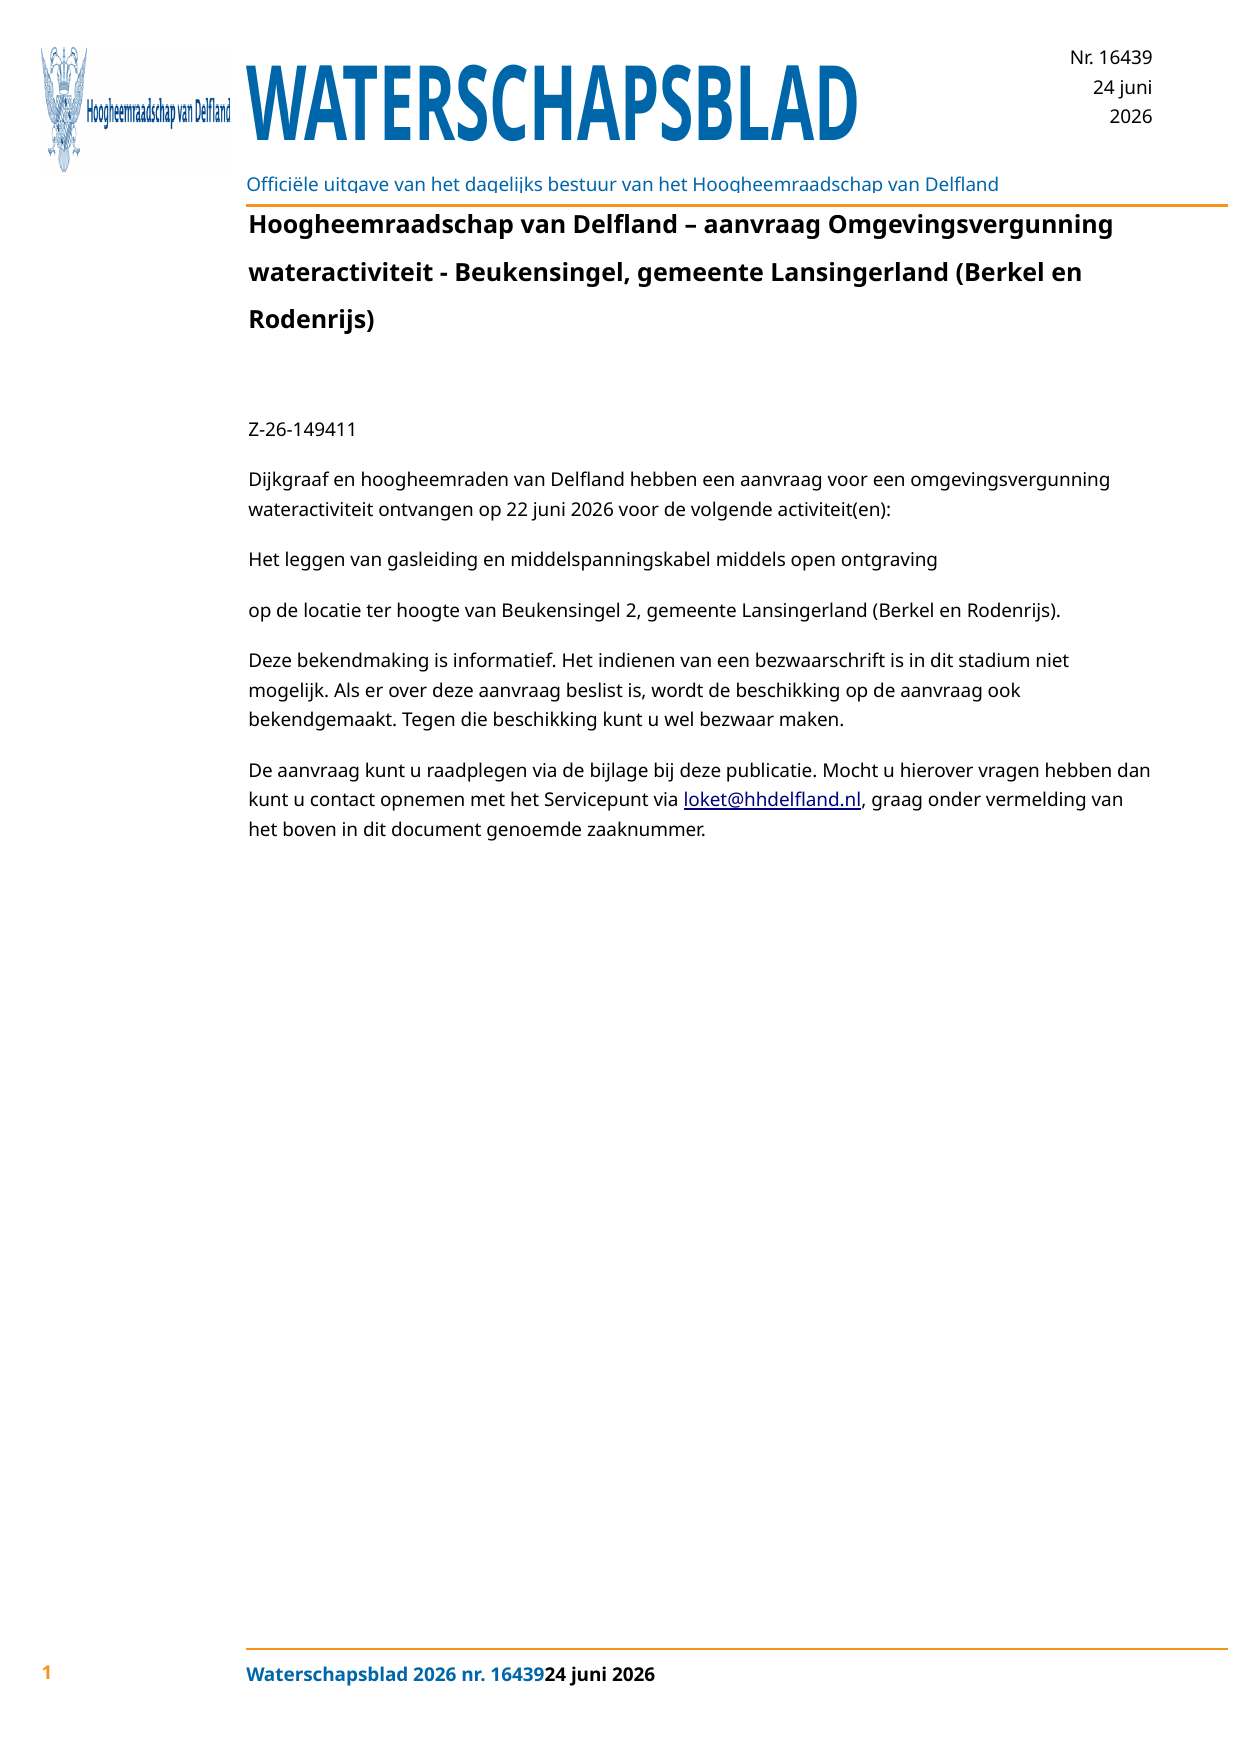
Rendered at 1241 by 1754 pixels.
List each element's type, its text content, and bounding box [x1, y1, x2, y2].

text Dijkgraaf en hoogheemraden van Delfland hebben een aanvraag voor een omgevingsvergunning wateractiviteit ontvangen op 22 juni 2026 voor de volgende activiteit(en): [248, 466, 1152, 522]
text Hoogheemraadschap van Delfland – aanvraag Omgevingsvergunning wateractiviteit - Beukensingel, gemeente Lansingerland (Berkel en Rodenrijs) [248, 207, 1152, 336]
text Z-26-149411 [248, 416, 1152, 442]
text De aanvraag kunt u raadplegen via de bijlage bij deze publicatie. Mocht u hierover vragen hebben dan kunt u contact opnemen met het Servicepunt via loket@hhdelfland.nl, graag onder vermelding van het boven in dit document genoemde zaaknummer. [248, 757, 1152, 842]
picture [41, 47, 231, 172]
text Deze bekendmaking is informatief. Het indienen van een bezwaarschrift is in dit stadium niet mogelijk. Als er over deze aanvraag beslist is, wordt de beschikking op de aanvraag ook bekendgemaakt. Tegen die beschikking kunt u wel bezwaar maken. [248, 647, 1152, 732]
text Het leggen van gasleiding en middelspanningskabel middels open ontgraving [248, 546, 1152, 572]
text op de locatie ter hoogte van Beukensingel 2, gemeente Lansingerland (Berkel en Rodenrijs). [248, 597, 1152, 622]
